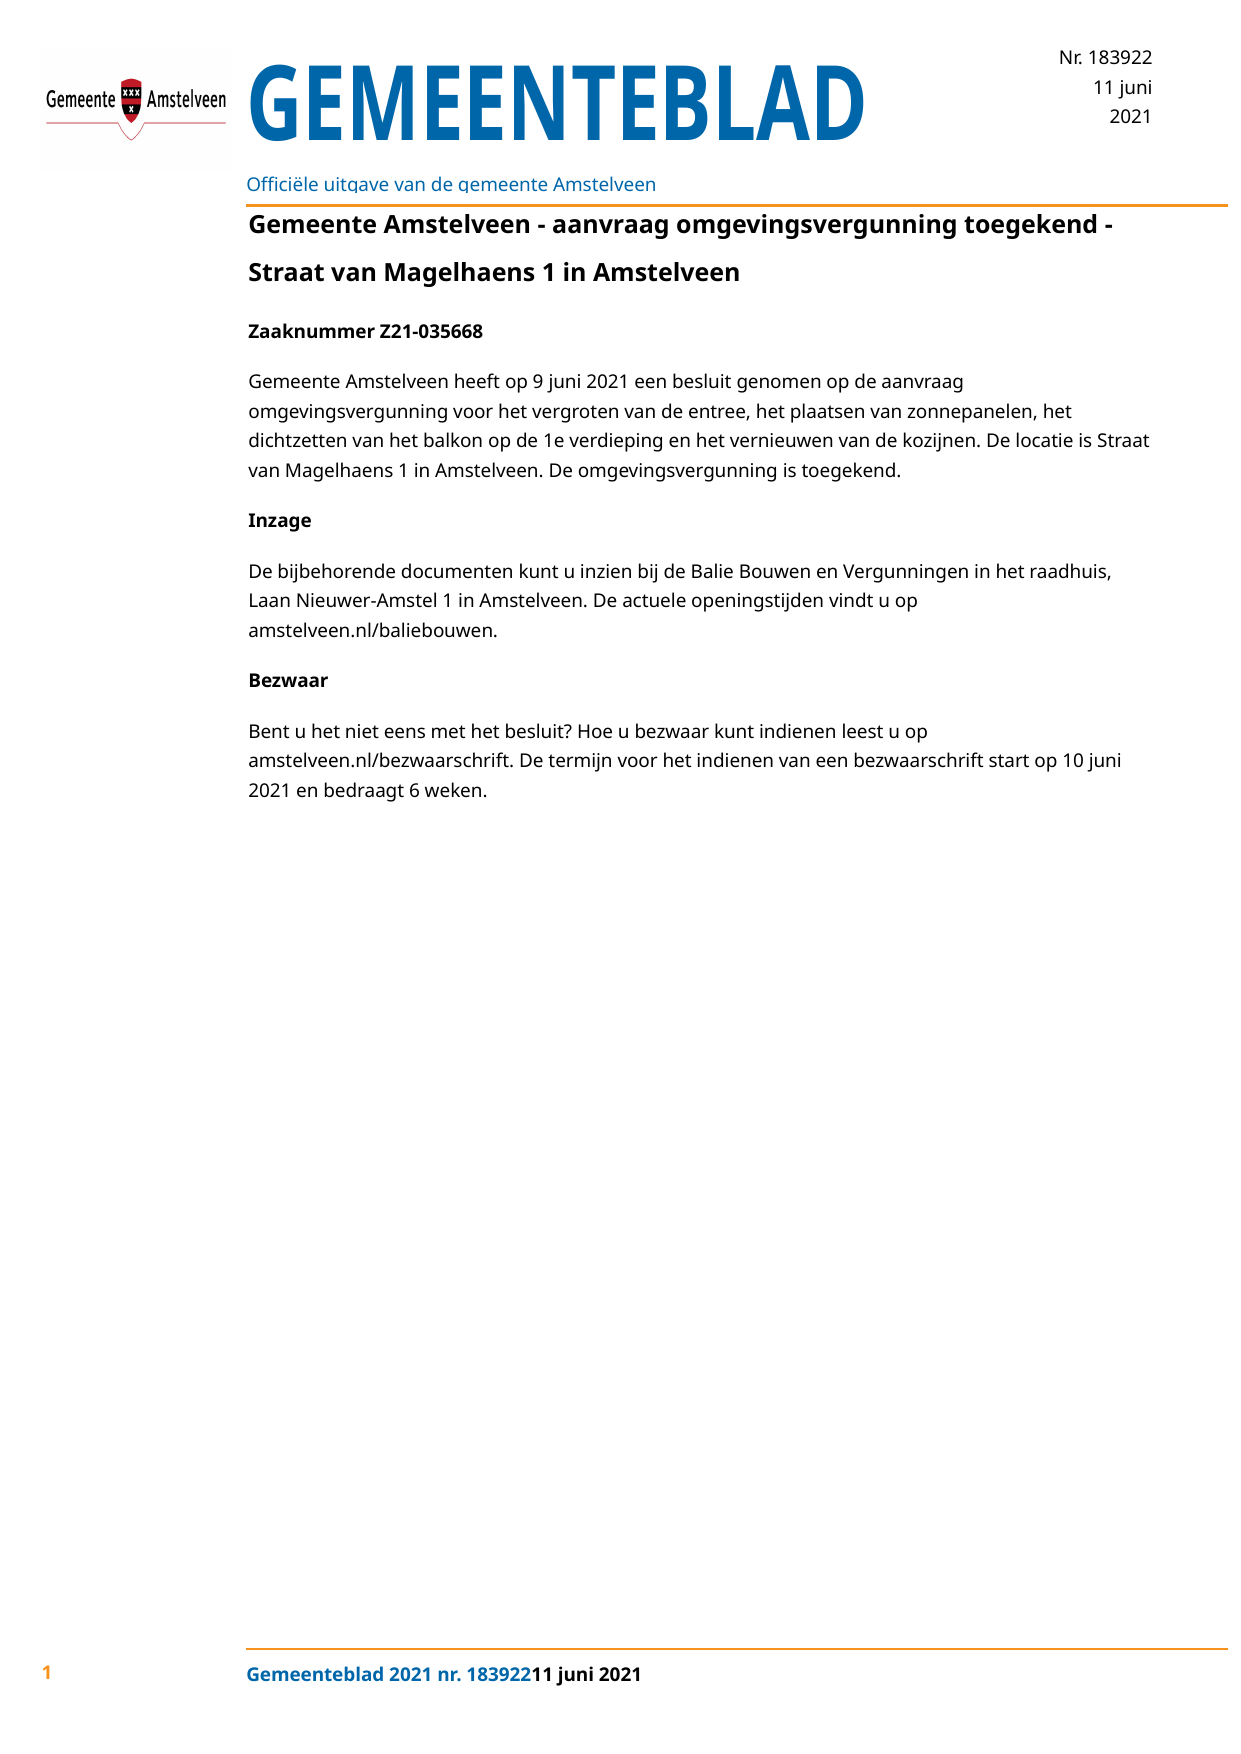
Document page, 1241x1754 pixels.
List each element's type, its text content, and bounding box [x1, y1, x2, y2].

text Bent u het niet eens met het besluit? Hoe u bezwaar kunt indienen leest u op amstelveen.nl/bezwaarschrift. De termijn voor het indienen van een bezwaarschrift start op 10 juni 2021 en bedraagt 6 weken. [248, 718, 1152, 803]
text Zaaknummer Z21-035668 [248, 318, 1152, 344]
text Gemeente Amstelveen - aanvraag omgevingsvergunning toegekend - Straat van Magelhaens 1 in Amstelveen [248, 207, 1152, 288]
text Inzage [248, 507, 1152, 533]
text Gemeente Amstelveen heeft op 9 juni 2021 een besluit genomen op de aanvraag omgevingsvergunning voor het vergroten van de entree, het plaatsen van zonnepanelen, het dichtzetten van het balkon op de 1e verdieping en het vernieuwen van de kozijnen. De locatie is Straat van Magelhaens 1 in Amstelveen. De omgevingsvergunning is toegekend. [248, 368, 1152, 483]
text De bijbehorende documenten kunt u inzien bij de Balie Bouwen en Vergunningen in het raadhuis, Laan Nieuwer-Amstel 1 in Amstelveen. De actuele openingstijden vindt u op amstelveen.nl/baliebouwen. [248, 558, 1152, 643]
picture [41, 47, 231, 172]
text Bezwaar [248, 667, 1152, 693]
